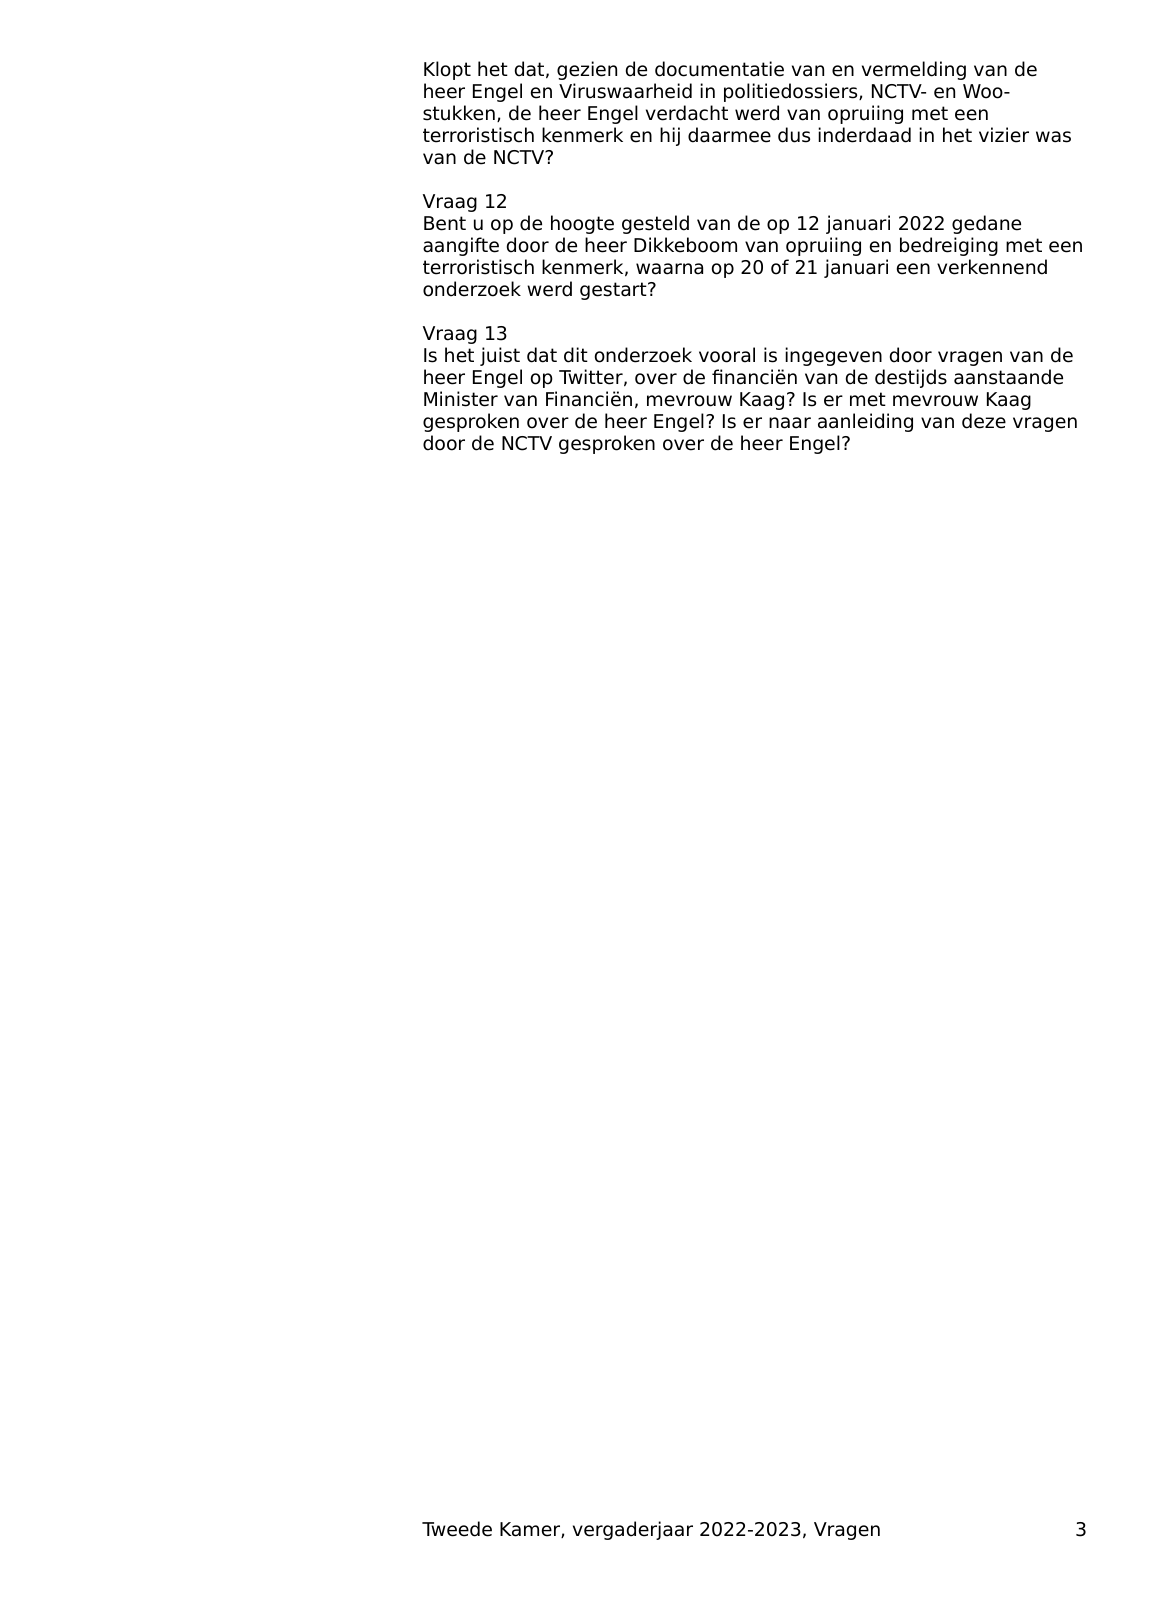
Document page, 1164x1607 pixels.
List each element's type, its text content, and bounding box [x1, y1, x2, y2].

text Vraag 13 [422, 323, 1087, 345]
text Is het juist dat dit onderzoek vooral is ingegeven door vragen van de heer Engel op Twitter, over de financiën van de destijds aanstaande Minister van Financiën, mevrouw Kaag? Is er met mevrouw Kaag gesproken over de heer Engel? Is er naar aanleiding van deze vragen door de NCTV gesproken over de heer Engel? [422, 345, 1087, 455]
text Bent u op de hoogte gesteld van de op 12 januari 2022 gedane aangifte door de heer Dikkeboom van opruiing en bedreiging met een terroristisch kenmerk, waarna op 20 of 21 januari een verkennend onderzoek werd gestart? [422, 213, 1087, 301]
text Vraag 12 [422, 191, 1087, 213]
text Klopt het dat, gezien de documentatie van en vermelding van de heer Engel en Viruswaarheid in politiedossiers, NCTV- en Woo-stukken, de heer Engel verdacht werd van opruiing met een terroristisch kenmerk en hij daarmee dus inderdaad in het vizier was van de NCTV? [422, 59, 1087, 169]
